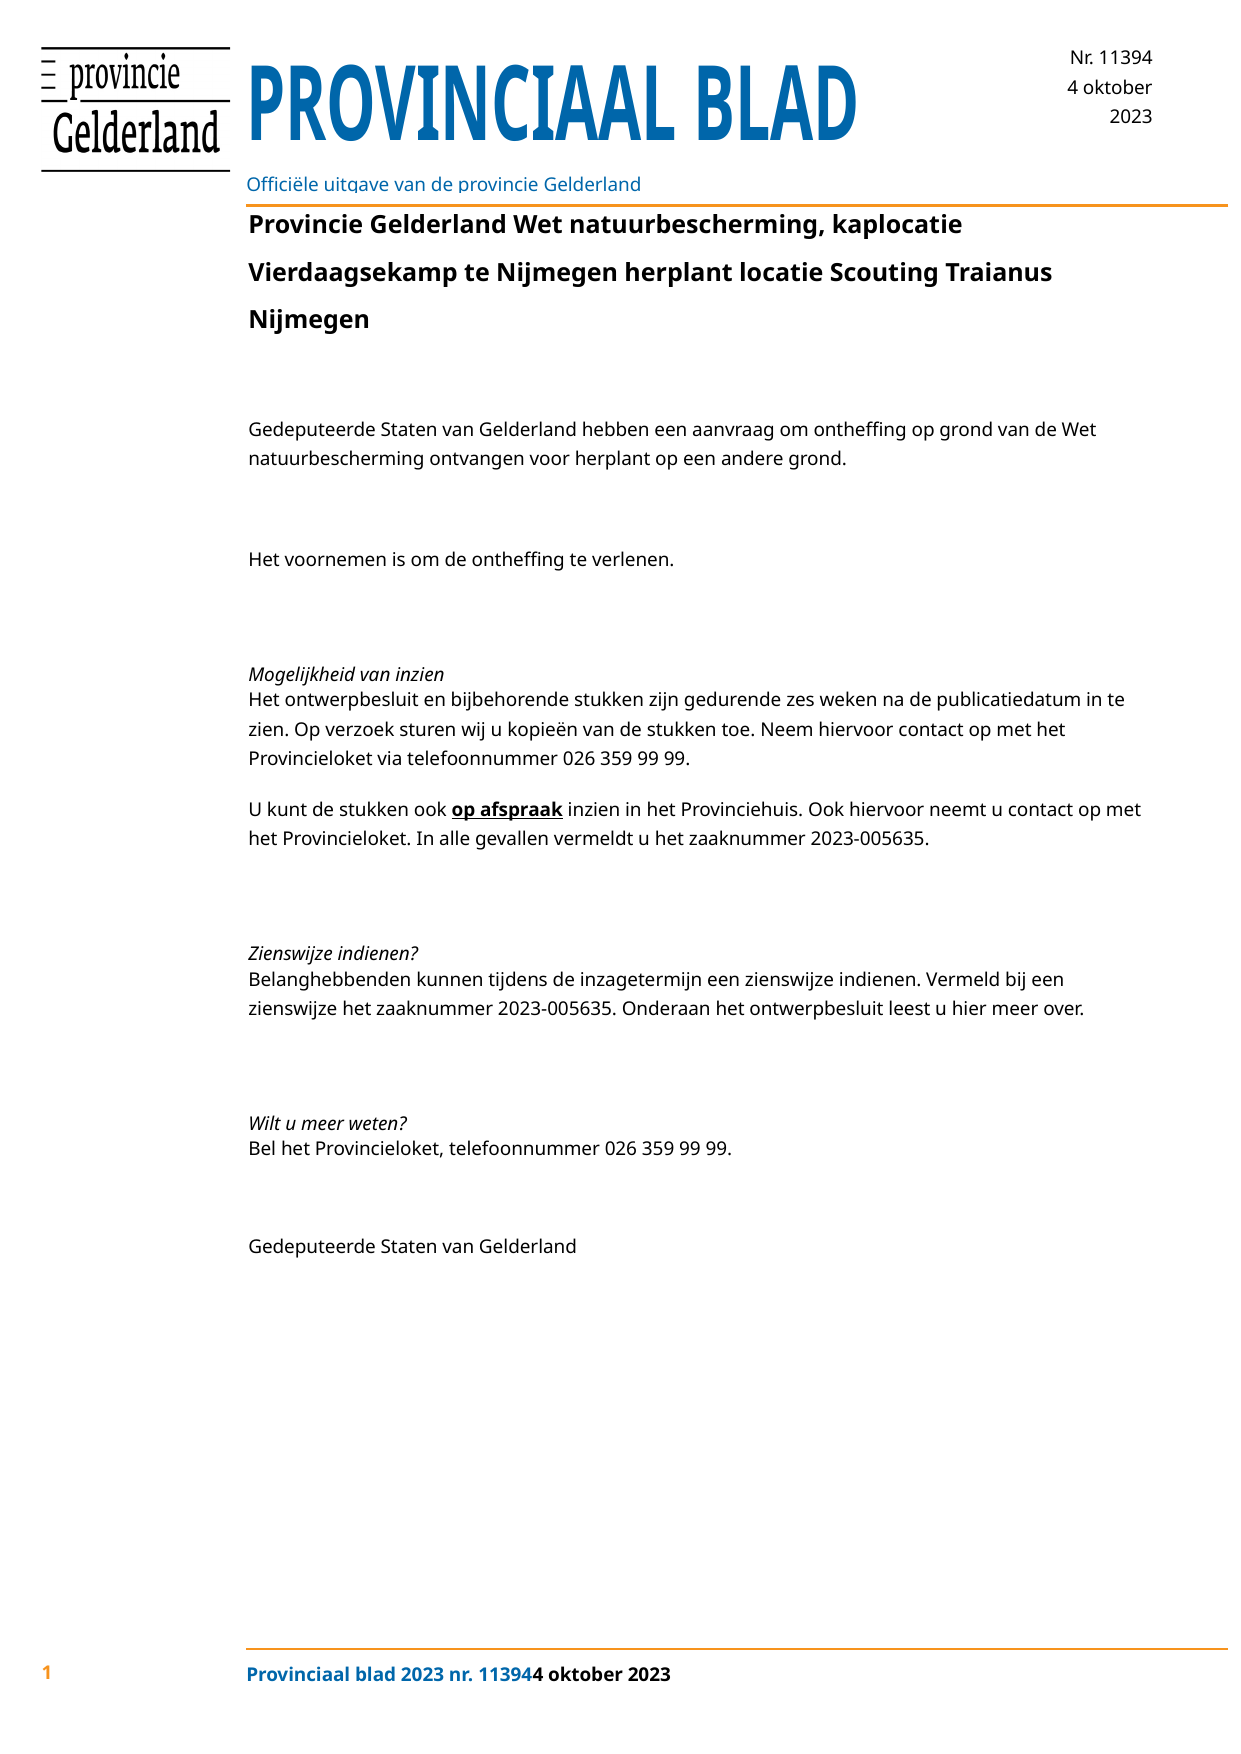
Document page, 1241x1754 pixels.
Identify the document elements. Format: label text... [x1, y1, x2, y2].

picture [41, 47, 231, 172]
text Mogelijkheid van inzien [248, 661, 1152, 686]
text Provincie Gelderland Wet natuurbescherming, kaplocatie Vierdaagsekamp te Nijmegen herplant locatie Scouting Traianus Nijmegen [248, 207, 1152, 336]
text Wilt u meer weten? [248, 1110, 1152, 1135]
text Het voornemen is om de ontheffing te verlenen. [248, 546, 1152, 572]
text Belanghebbenden kunnen tijdens de inzagetermijn een zienswijze indienen. Vermeld bij een zienswijze het zaaknummer 2023-005635. Onderaan het ontwerpbesluit leest u hier meer over. [248, 966, 1152, 1021]
text Zienswijze indienen? [248, 940, 1152, 966]
text Bel het Provincieloket, telefoonnummer 026 359 99 99. [248, 1135, 1152, 1161]
text Gedeputeerde Staten van Gelderland [248, 1234, 1152, 1259]
text Gedeputeerde Staten van Gelderland hebben een aanvraag om ontheffing op grond van de Wet natuurbescherming ontvangen voor herplant op een andere grond. [248, 416, 1152, 471]
text U kunt de stukken ook op afspraak inzien in het Provinciehuis. Ook hiervoor neemt u contact op met het Provincieloket. In alle gevallen vermeldt u het zaaknummer 2023-005635. [248, 796, 1152, 851]
text Het ontwerpbesluit en bijbehorende stukken zijn gedurende zes weken na de publicatiedatum in te zien. Op verzoek sturen wij u kopieën van de stukken toe. Neem hiervoor contact op met het Provincieloket via telefoonnummer 026 359 99 99. [248, 686, 1152, 771]
